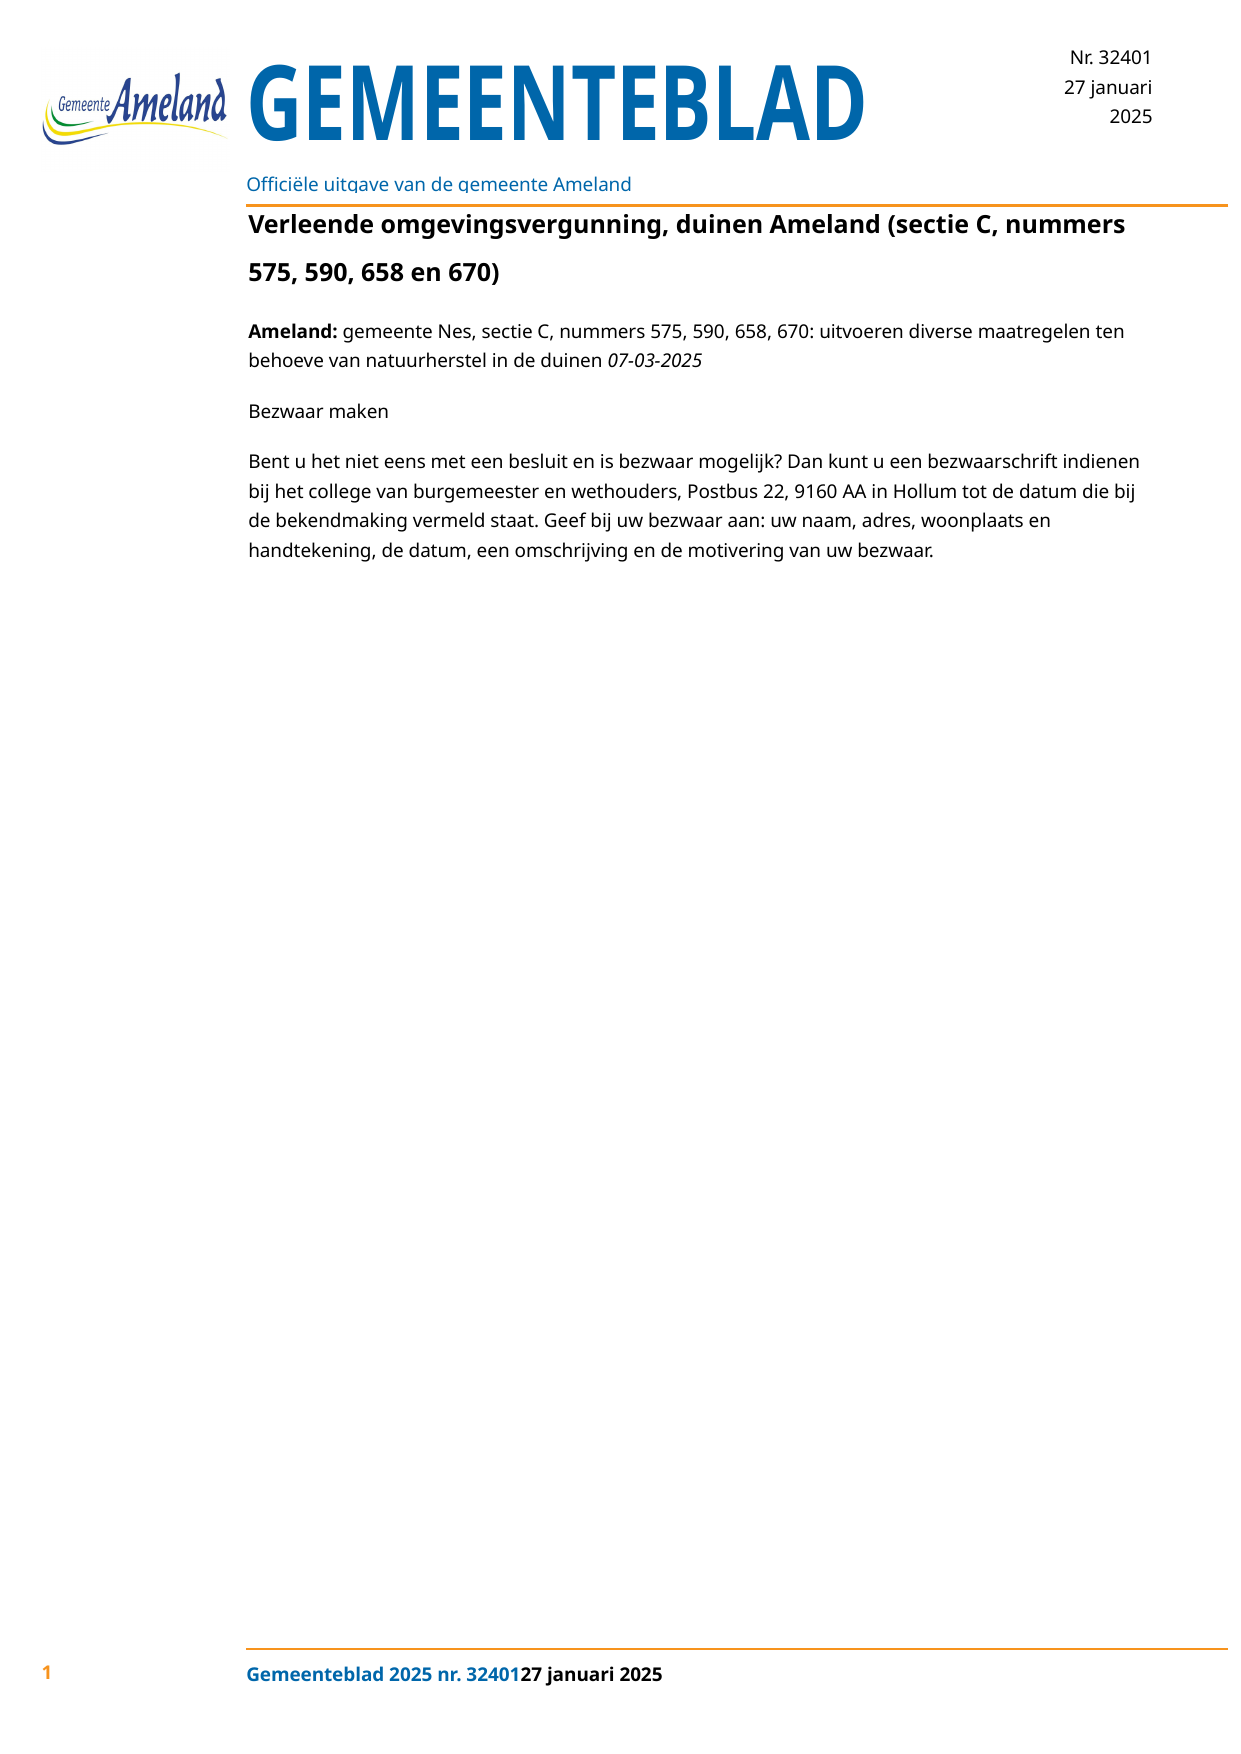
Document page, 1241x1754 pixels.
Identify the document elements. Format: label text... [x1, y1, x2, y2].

text Ameland: gemeente Nes, sectie C, nummers 575, 590, 658, 670: uitvoeren diverse maatregelen ten behoeve van natuurherstel in de duinen 07-03-2025 [248, 318, 1152, 373]
text Bent u het niet eens met een besluit en is bezwaar mogelijk? Dan kunt u een bezwaarschrift indienen bij het college van burgemeester en wethouders, Postbus 22, 9160 AA in Hollum tot de datum die bij de bekendmaking vermeld staat. Geef bij uw bezwaar aan: uw naam, adres, woonplaats en handtekening, de datum, een omschrijving en de motivering van uw bezwaar. [248, 448, 1152, 563]
text Bezwaar maken [248, 398, 1152, 424]
picture [41, 47, 231, 172]
text Verleende omgevingsvergunning, duinen Ameland (sectie C, nummers 575, 590, 658 en 670) [248, 207, 1152, 288]
